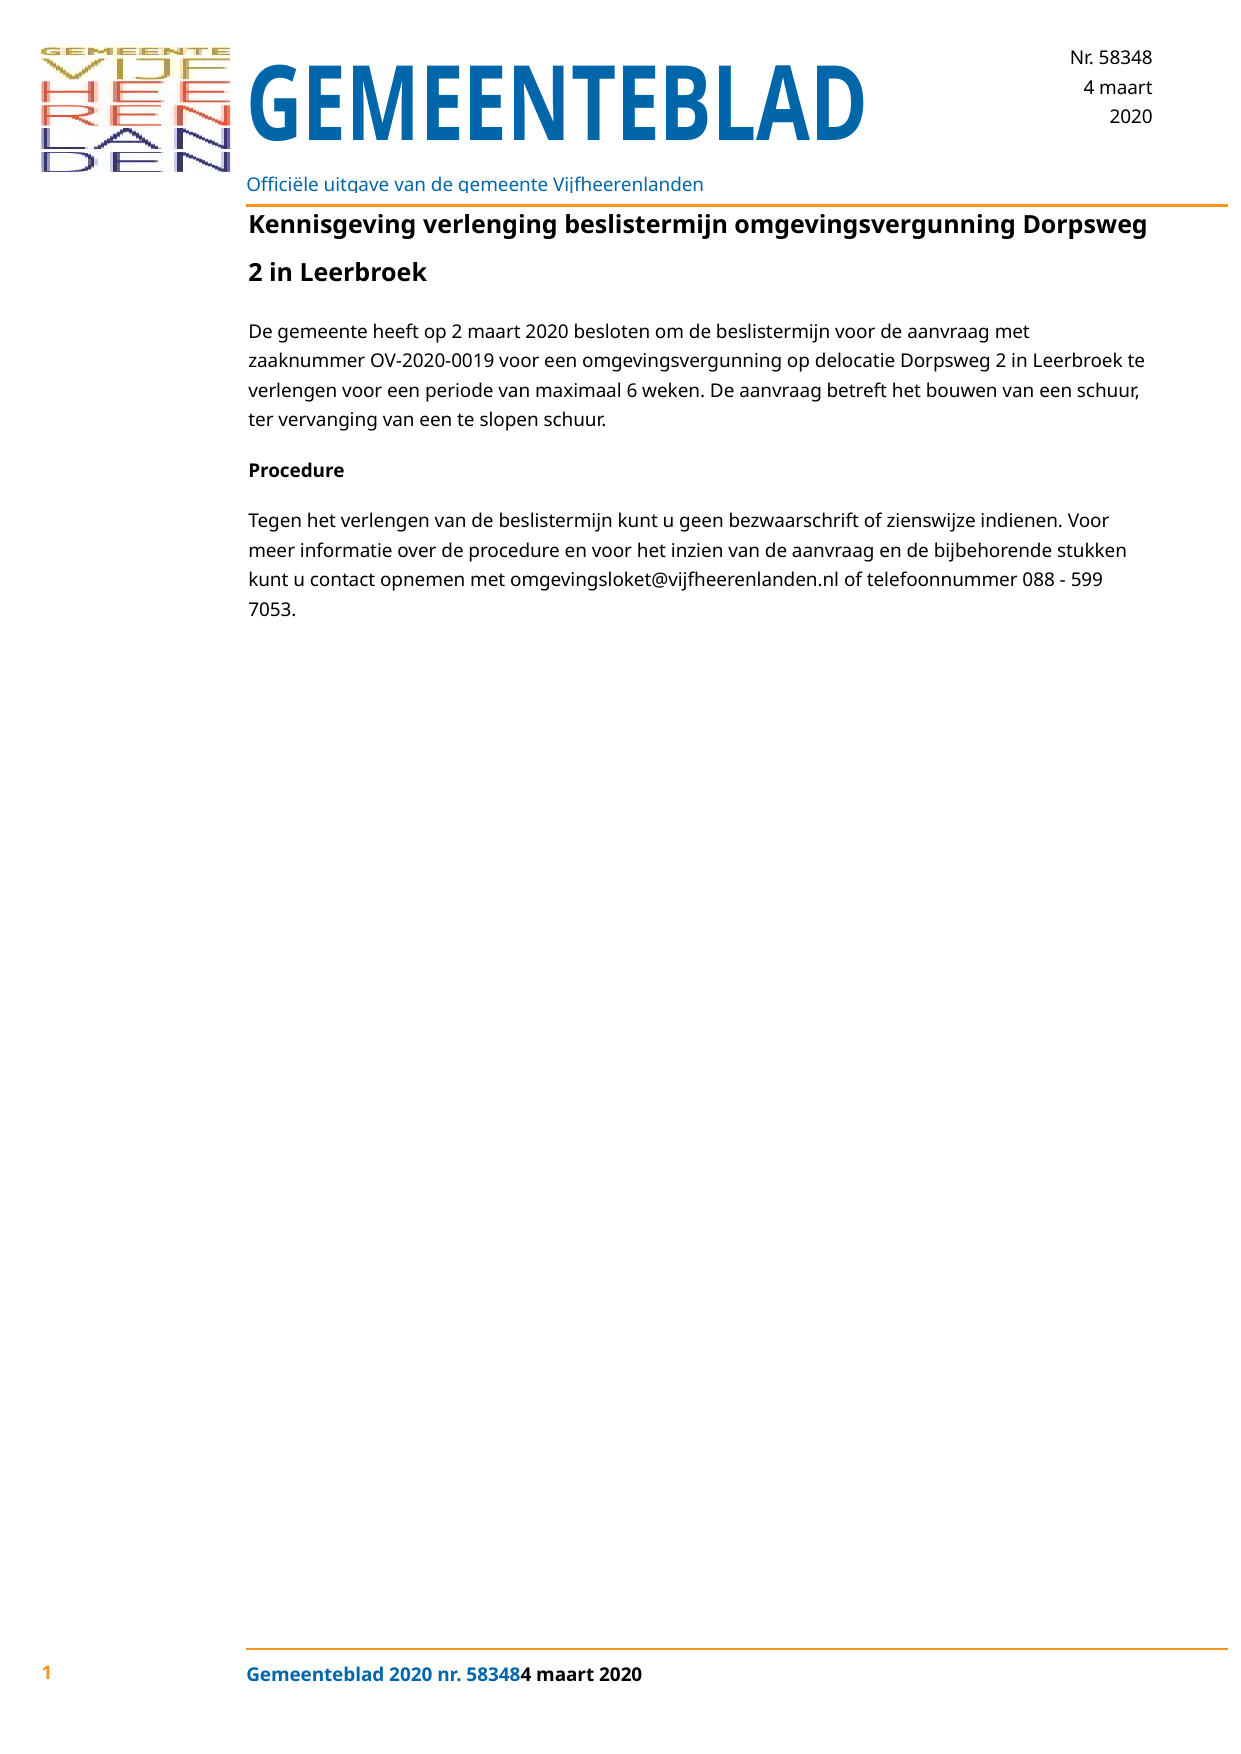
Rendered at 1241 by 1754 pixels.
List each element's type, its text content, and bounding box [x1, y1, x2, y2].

text Tegen het verlengen van de beslistermijn kunt u geen bezwaarschrift of zienswijze indienen. Voor meer informatie over de procedure en voor het inzien van de aanvraag en de bijbehorende stukken kunt u contact opnemen met omgevingsloket@vijfheerenlanden.nl of telefoonnummer 088 - 599 7053. [248, 507, 1152, 622]
text De gemeente heeft op 2 maart 2020 besloten om de beslistermijn voor de aanvraag met zaaknummer OV-2020-0019 voor een omgevingsvergunning op delocatie Dorpsweg 2 in Leerbroek te verlengen voor een periode van maximaal 6 weken. De aanvraag betreft het bouwen van een schuur, ter vervanging van een te slopen schuur. [248, 318, 1152, 432]
text Kennisgeving verlenging beslistermijn omgevingsvergunning Dorpsweg 2 in Leerbroek [248, 207, 1152, 288]
text Procedure [248, 457, 1152, 483]
picture [41, 47, 231, 172]
